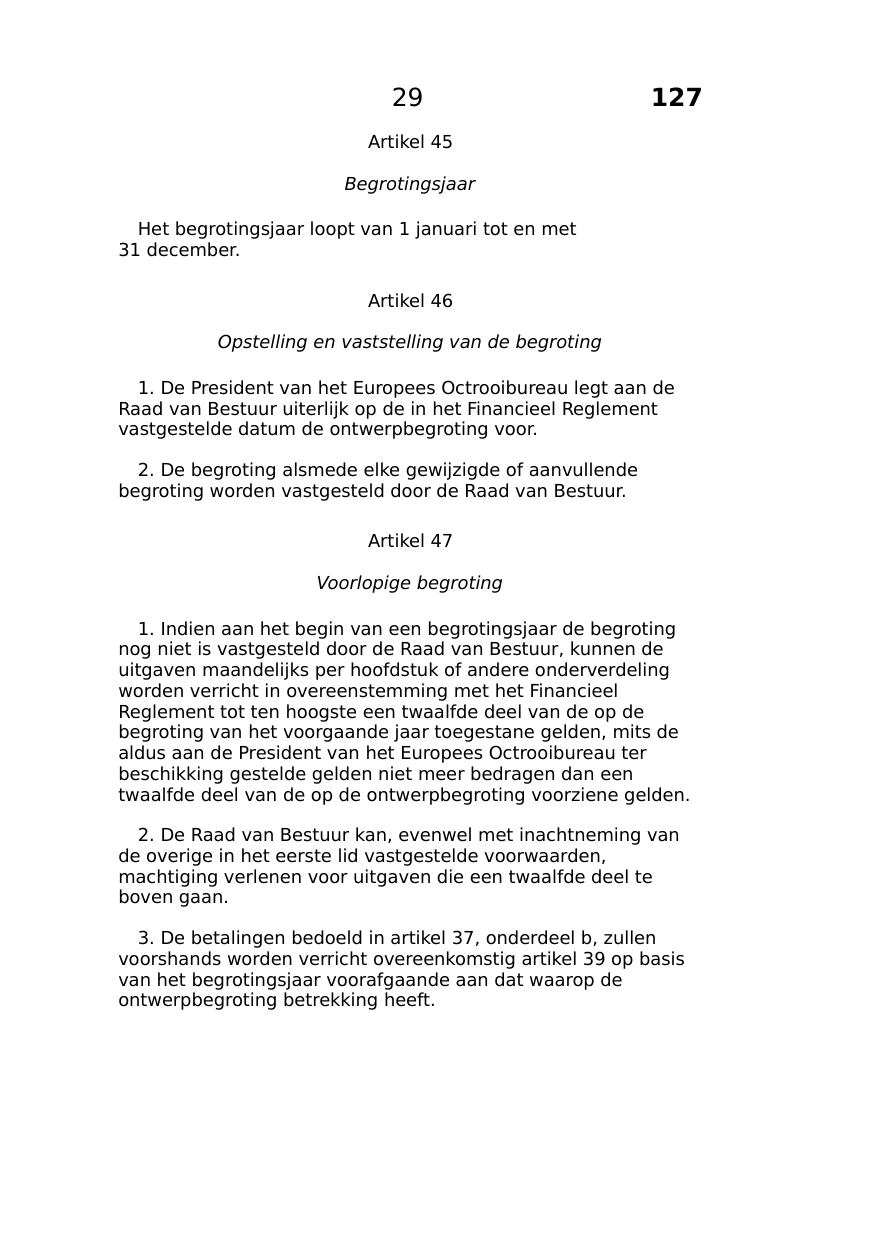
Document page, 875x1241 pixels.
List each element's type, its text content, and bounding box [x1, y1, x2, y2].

text 2. De begroting alsmede elke gewijzigde of aanvullende begroting worden vastgesteld door de Raad van Bestuur. [118, 460, 703, 501]
subtitle Artikel 46 Opstelling en vaststelling van de begroting [118, 291, 703, 353]
text 1. De President van het Europees Octrooibureau legt aan de Raad van Bestuur uiterlijk op de in het Financieel Reglement vastgestelde datum de ontwerpbegroting voor. [118, 378, 703, 440]
subtitle Artikel 45 Begrotingsjaar [118, 132, 703, 194]
subtitle Artikel 47 Voorlopige begroting [118, 531, 703, 593]
text 2. De Raad van Bestuur kan, evenwel met inachtneming van de overige in het eerste lid vastgestelde voorwaarden, machtiging verlenen voor uitgaven die een twaalfde deel te boven gaan. [118, 825, 703, 908]
text Het begrotingsjaar loopt van 1 januari tot en met 31 december. [118, 219, 703, 261]
text 1. Indien aan het begin van een begrotingsjaar de begroting nog niet is vastgesteld door de Raad van Bestuur, kunnen de uitgaven maandelijks per hoofdstuk of andere onderverdeling worden verricht in overeenstemming met het Financieel Reglement tot ten hoogste een twaalfde deel van de op de begroting van het voorgaande jaar toegestane gelden, mits de aldus aan de President van het Europees Octrooibureau ter beschikking gestelde gelden niet meer bedragen dan een twaalfde deel van de op de ontwerpbegroting voorziene gelden. [118, 618, 703, 805]
text 3. De betalingen bedoeld in artikel 37, onderdeel b, zullen voorshands worden verricht overeenkomstig artikel 39 op basis van het begrotingsjaar voorafgaande aan dat waarop de ontwerpbegroting betrekking heeft. [118, 928, 703, 1011]
